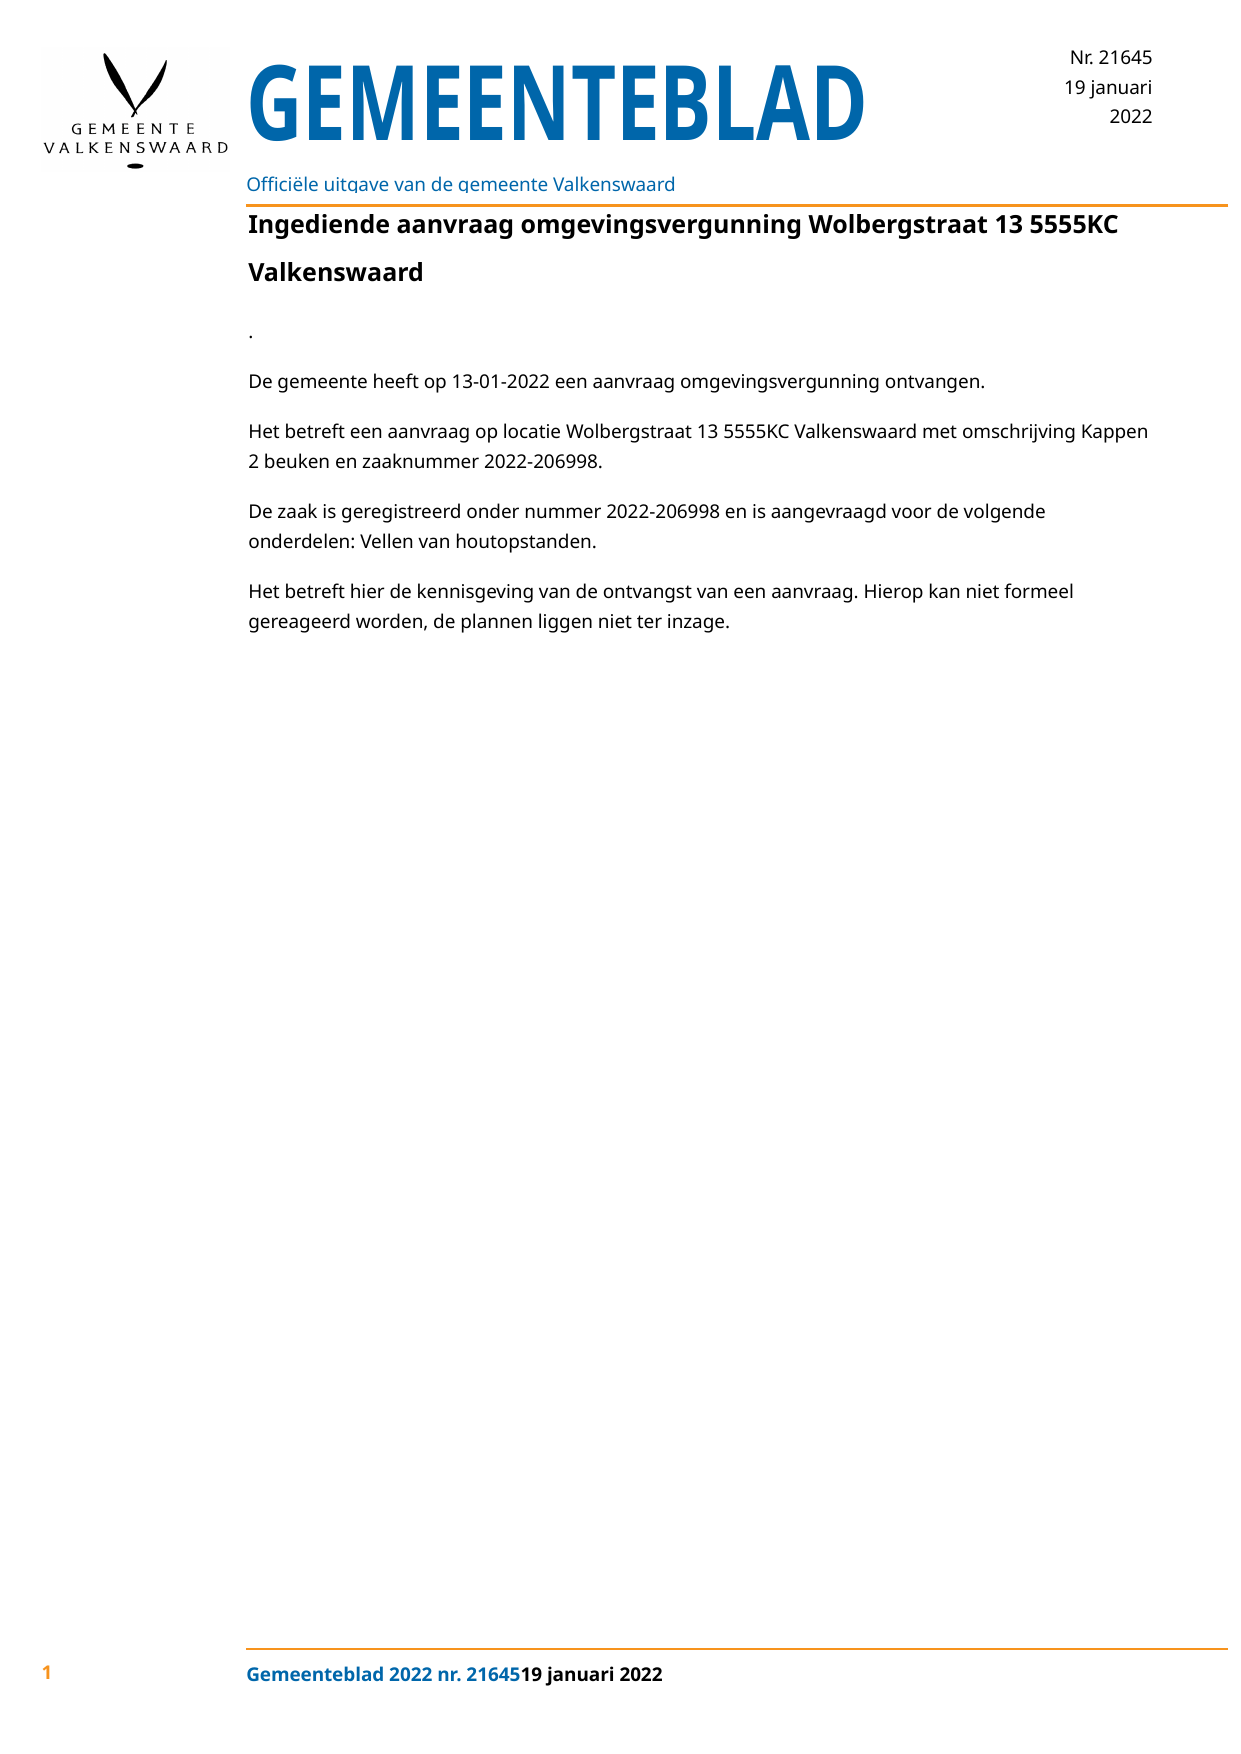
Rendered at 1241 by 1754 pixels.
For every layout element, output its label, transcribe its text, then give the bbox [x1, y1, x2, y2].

text Het betreft hier de kennisgeving van de ontvangst van een aanvraag. Hierop kan niet formeel gereageerd worden, de plannen liggen niet ter inzage. [248, 579, 1152, 634]
text De gemeente heeft op 13-01-2022 een aanvraag omgevingsvergunning ontvangen. [248, 368, 1152, 394]
text . [248, 318, 1152, 344]
text De zaak is geregistreerd onder nummer 2022-206998 en is aangevraagd voor de volgende onderdelen: Vellen van houtopstanden. [248, 499, 1152, 554]
text Het betreft een aanvraag op locatie Wolbergstraat 13 5555KC Valkenswaard met omschrijving Kappen 2 beuken en zaaknummer 2022-206998. [248, 419, 1152, 474]
picture [41, 47, 231, 172]
text Ingediende aanvraag omgevingsvergunning Wolbergstraat 13 5555KC Valkenswaard [248, 207, 1152, 288]
